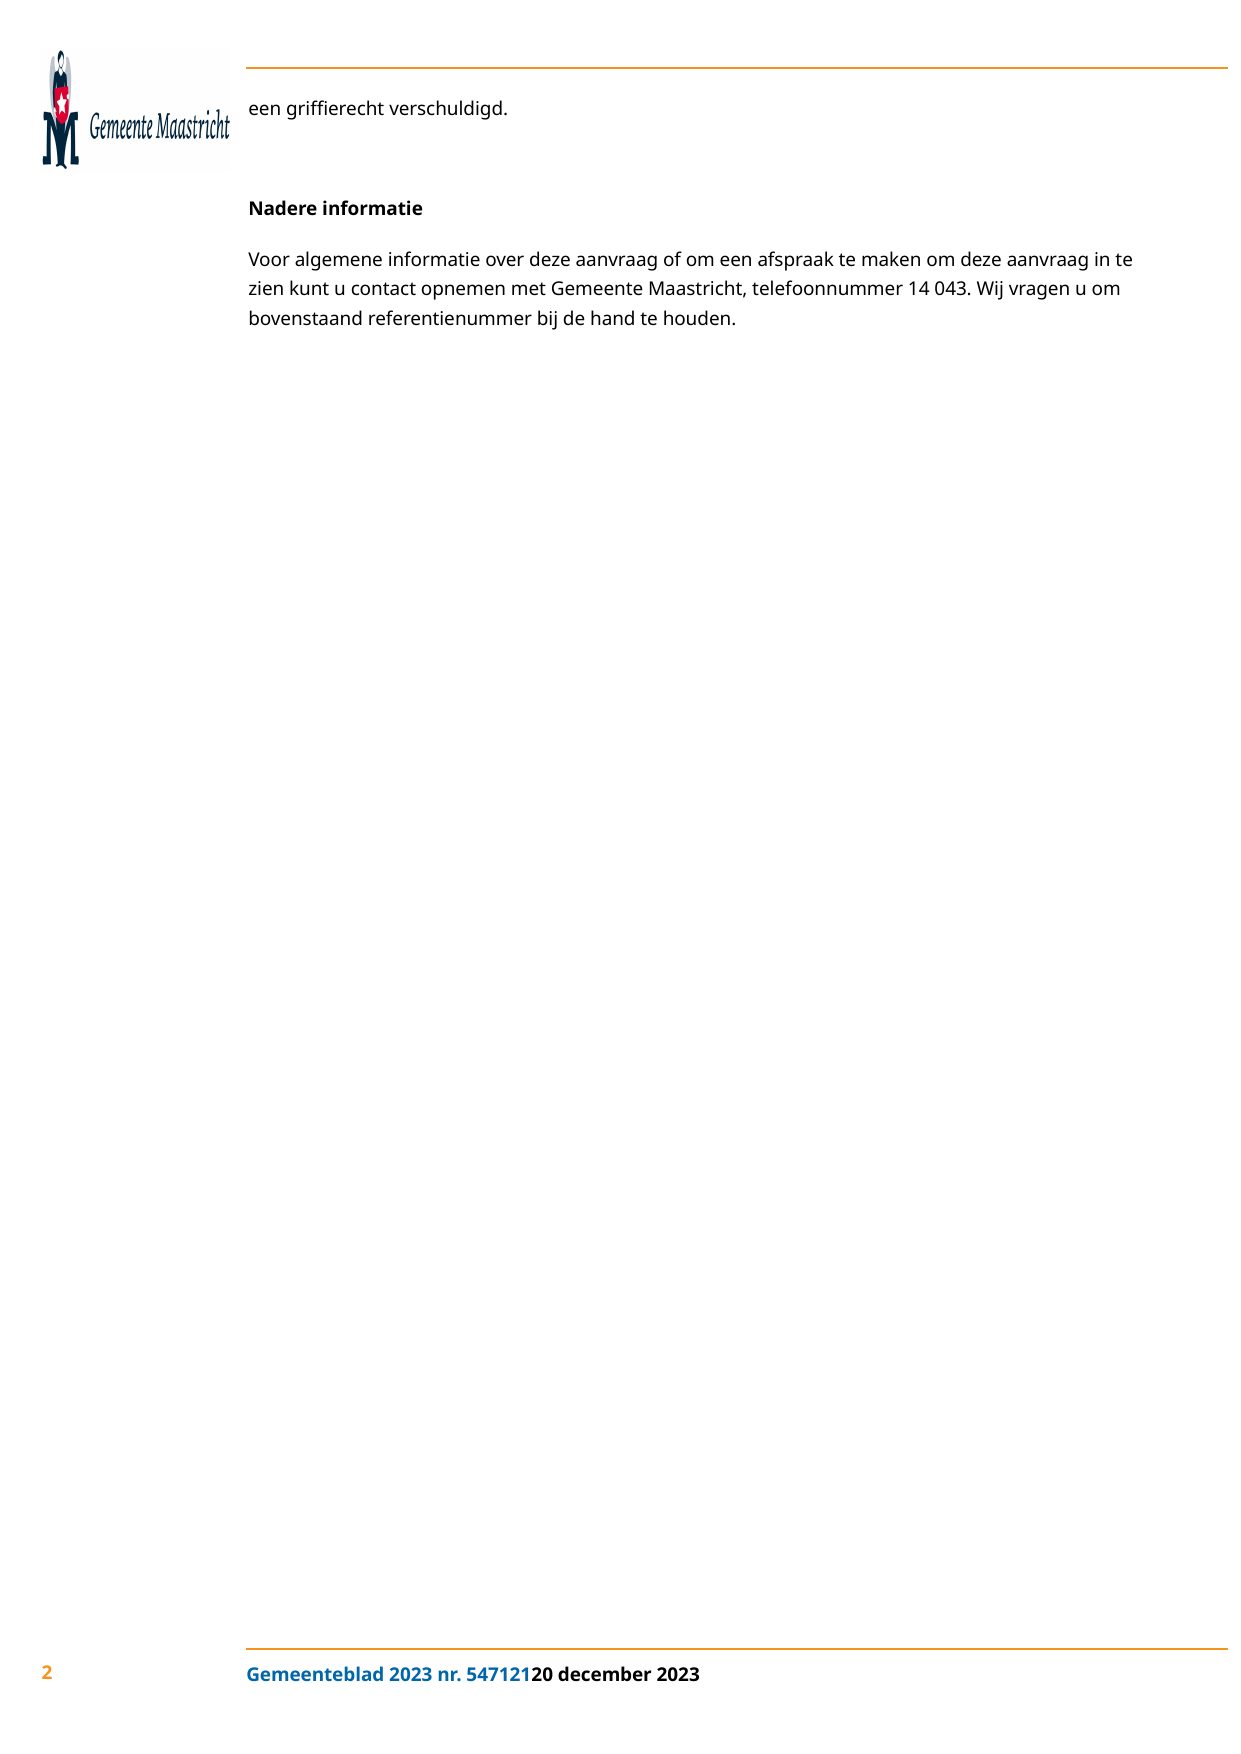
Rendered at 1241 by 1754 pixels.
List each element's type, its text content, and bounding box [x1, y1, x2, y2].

text Nadere informatie [248, 196, 1152, 221]
text Voor algemene informatie over deze aanvraag of om een afspraak te maken om deze aanvraag in te zien kunt u contact opnemen met Gemeente Maastricht, telefoonnummer 14 043. Wij vragen u om bovenstaand referentienummer bij de hand te houden. [248, 246, 1152, 331]
text een griffierecht verschuldigd. [248, 95, 1152, 121]
picture [41, 47, 231, 172]
